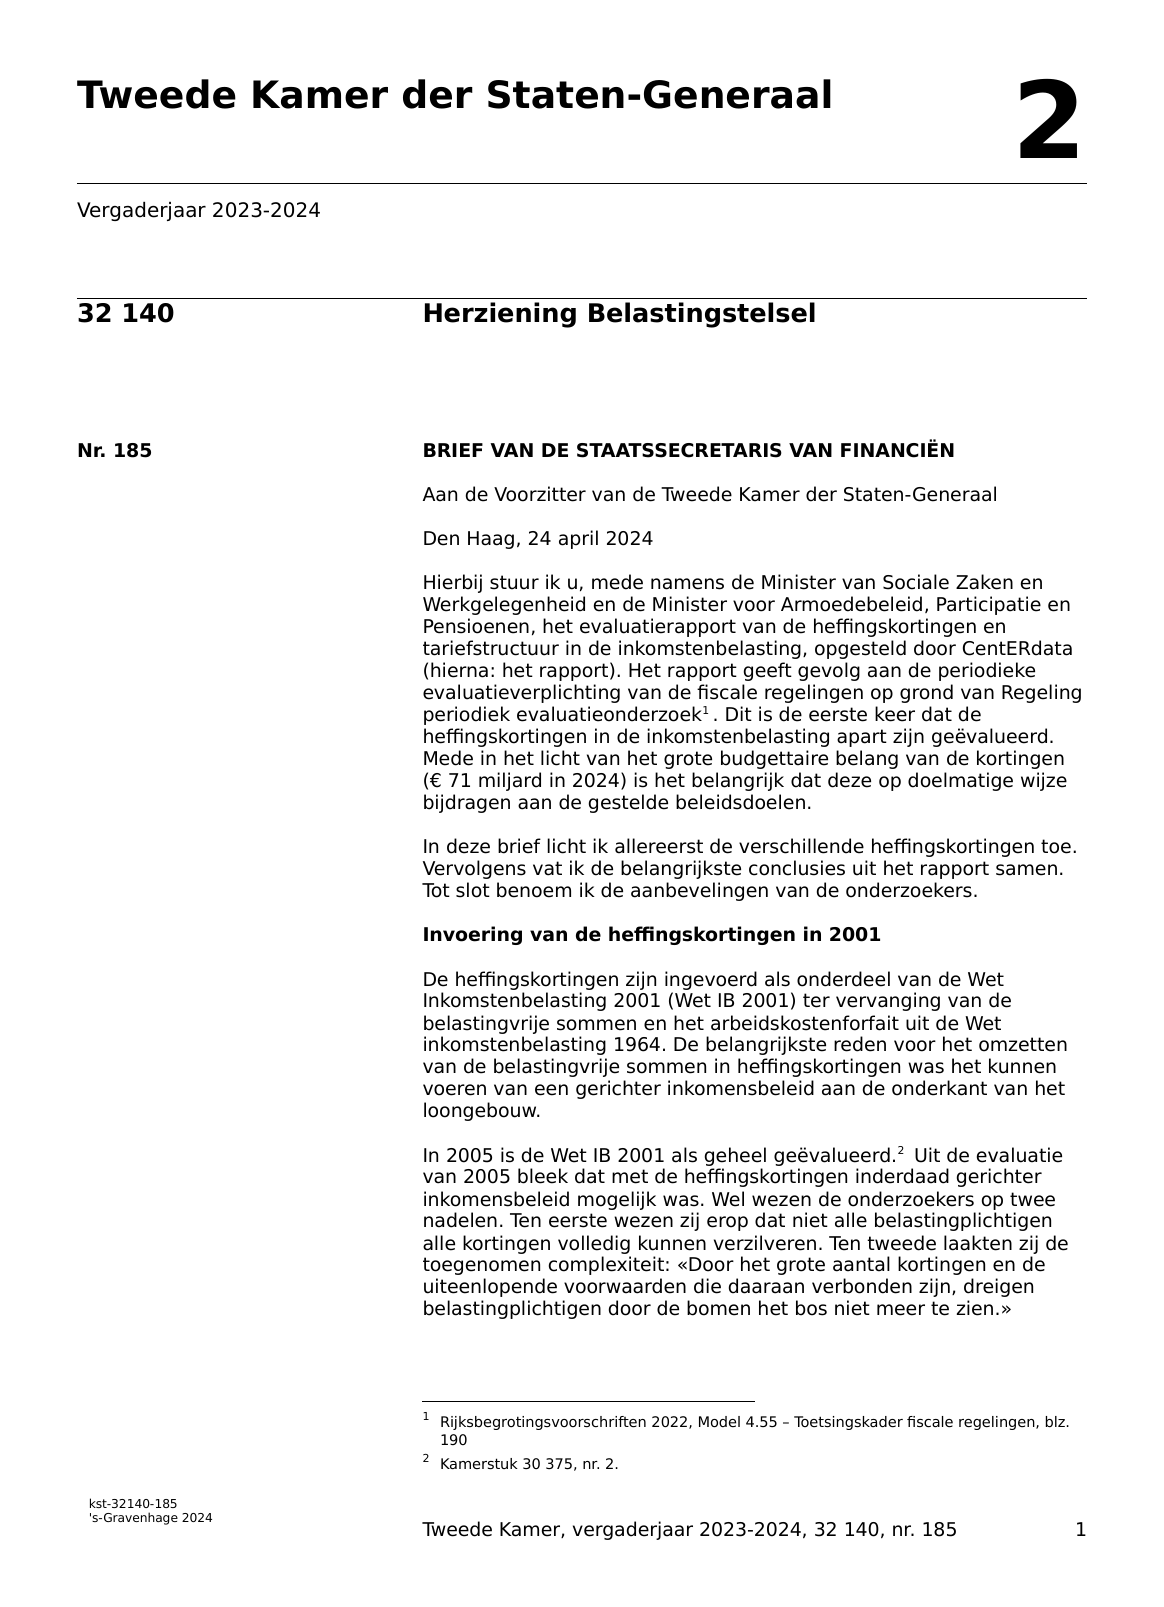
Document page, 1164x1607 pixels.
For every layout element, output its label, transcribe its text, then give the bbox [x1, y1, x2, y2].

text Den Haag, 24 april 2024 [422, 528, 1087, 550]
table_header 2 [886, 59, 1087, 183]
text De heffingskortingen zijn ingevoerd als onderdeel van de Wet Inkomstenbelasting 2001 (Wet IB 2001) ter vervanging van de belastingvrije sommen en het arbeidskostenforfait uit de Wet inkomstenbelasting 1964. De belangrijkste reden voor het omzetten van de belastingvrije sommen in heffingskortingen was het kunnen voeren van een gerichter inkomensbeleid aan de onderkant van het loongebouw. [422, 968, 1087, 1122]
subtitle Invoering van de heffingskortingen in 2001 [422, 924, 1087, 946]
subtitle 32 140 Herziening Belastingstelsel [77, 299, 1087, 329]
subtitle Nr. 185 BRIEF VAN DE STAATSSECRETARIS VAN FINANCIËN [77, 440, 1087, 462]
text Aan de Voorzitter van de Tweede Kamer der Staten-Generaal [422, 484, 1087, 506]
table_header Tweede Kamer der Staten-Generaal [77, 59, 886, 183]
text In deze brief licht ik allereerst de verschillende heffingskortingen toe. Vervolgens vat ik de belangrijkste conclusies uit het rapport samen. Tot slot benoem ik de aanbevelingen van de onderzoekers. [422, 836, 1087, 902]
text 's-Gravenhage 2024 [88, 1511, 323, 1525]
text In 2005 is de Wet IB 2001 als geheel geëvalueerd. Uit de evaluatie van 2005 bleek dat met de heffingskortingen inderdaad gerichter inkomensbeleid mogelijk was. Wel wezen de onderzoekers op twee nadelen. Ten eerste wezen zij erop dat niet alle belastingplichtigen alle kortingen volledig kunnen verzilveren. Ten tweede laakten zij de toegenomen complexiteit: «Door het grote aantal kortingen en de uiteenlopende voorwaarden die daaraan verbonden zijn, dreigen belastingplichtigen door de bomen het bos niet meer te zien.» [422, 1144, 1087, 1320]
text Kamerstuk 30 375, nr. 2. [422, 1452, 1087, 1474]
text Rijksbegrotingsvoorschriften 2022, Model 4.55 – Toetsingskader fiscale regelingen, blz. 190 [422, 1410, 1087, 1449]
text Hierbij stuur ik u, mede namens de Minister van Sociale Zaken en Werkgelegenheid en de Minister voor Armoedebeleid, Participatie en Pensioenen, het evaluatierapport van de heffingskortingen en tariefstructuur in de inkomstenbelasting, opgesteld door CentERdata (hierna: het rapport). Het rapport geeft gevolg aan de periodieke evaluatieverplichting van de fiscale regelingen op grond van Regeling periodiek evaluatieonderzoek. Dit is de eerste keer dat de heffingskortingen in de inkomstenbelasting apart zijn geëvalueerd. Mede in het licht van het grote budgettaire belang van de kortingen (€ 71 miljard in 2024) is het belangrijk dat deze op doelmatige wijze bijdragen aan de gestelde beleidsdoelen. [422, 572, 1087, 814]
text kst-32140-185 [88, 1497, 323, 1511]
table_cell Vergaderjaar 2023-2024 [77, 184, 1087, 298]
